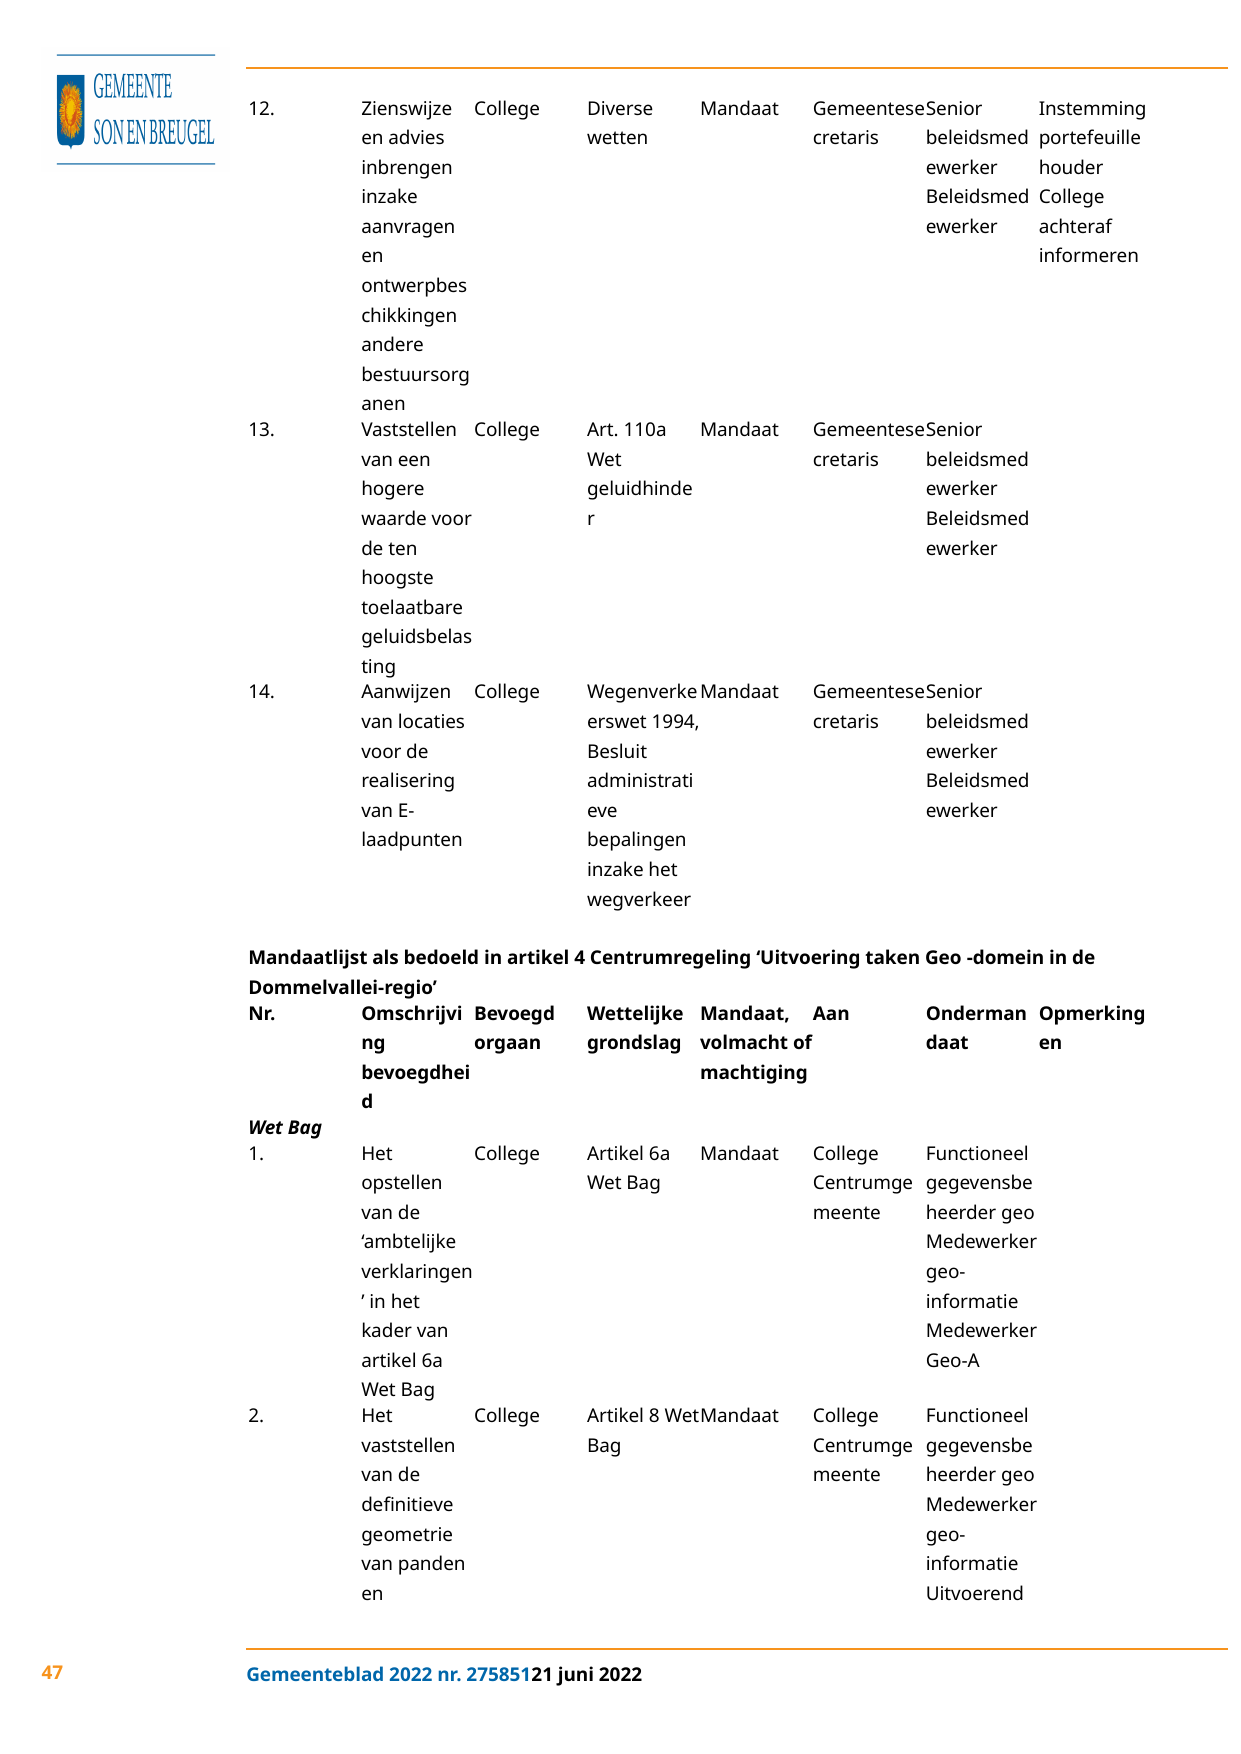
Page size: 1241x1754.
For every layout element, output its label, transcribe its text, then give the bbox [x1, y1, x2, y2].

table_cell Senior beleidsmedewerker Beleidsmedewerker [926, 95, 1038, 416]
table_cell Omschrijving bevoegdheid [361, 1000, 474, 1114]
table_cell Art. 110a Wet geluidhinder [587, 416, 700, 679]
table_cell Mandaat [700, 1403, 813, 1606]
table_cell College [474, 679, 587, 912]
table_cell [1039, 679, 1152, 912]
table_cell Artikel 8 Wet Bag [587, 1403, 700, 1606]
table_cell Aanwijzen van locaties voor de realisering van E-laadpunten [361, 679, 474, 912]
table_cell Gemeentesecretaris [813, 416, 926, 679]
table_cell Ondermandaat [926, 1000, 1038, 1114]
table_cell College Centrumgemeente [813, 1403, 926, 1606]
table_cell Functioneel gegevensbeheerder geo Medewerker geo-informatie Medewerker Geo-A [926, 1140, 1038, 1402]
table_cell 14. [248, 679, 361, 912]
table_cell Mandaat, volmacht of machtiging [700, 1000, 813, 1114]
table_cell Opmerkingen [1039, 1000, 1152, 1114]
table_cell College [474, 1140, 587, 1402]
table_cell Het vaststellen van de definitieve geometrie van panden en [361, 1403, 474, 1606]
table_cell Artikel 6a Wet Bag [587, 1140, 700, 1402]
table_cell Het opstellen van de ‘ambtelijke verklaringen’ in het kader van artikel 6a Wet Bag [361, 1140, 474, 1402]
table_cell Wet Bag [248, 1114, 1152, 1140]
table_cell 1. [248, 1140, 361, 1402]
table_cell Functioneel gegevensbeheerder geo Medewerker geo-informatie Uitvoerend [926, 1403, 1038, 1606]
table_cell Mandaat [700, 416, 813, 679]
table_cell Wettelijke grondslag [587, 1000, 700, 1114]
table_cell [1039, 416, 1152, 679]
table_header Mandaatlijst als bedoeld in artikel 4 Centrumregeling ‘Uitvoering taken Geo -domein in de Dommelvallei-regio’ [248, 945, 1152, 1000]
table_cell Mandaat [700, 95, 813, 416]
table_cell College [474, 95, 587, 416]
table_cell 2. [248, 1403, 361, 1606]
table_cell Zienswijze en advies inbrengen inzake aanvragen en ontwerpbeschikkingen andere bestuursorganen [361, 95, 474, 416]
table_cell Senior beleidsmedewerker Beleidsmedewerker [926, 416, 1038, 679]
table_cell [1039, 1403, 1152, 1606]
table_cell College [474, 416, 587, 679]
table_cell Gemeentesecretaris [813, 95, 926, 416]
table_cell [1039, 1140, 1152, 1402]
table_cell Mandaat [700, 679, 813, 912]
table_cell Mandaat [700, 1140, 813, 1402]
picture [41, 47, 231, 172]
table_cell College Centrumgemeente [813, 1140, 926, 1402]
table_cell 13. [248, 416, 361, 679]
table_cell Senior beleidsmedewerker Beleidsmedewerker [926, 679, 1038, 912]
table_cell Bevoegd orgaan [474, 1000, 587, 1114]
table_cell College [474, 1403, 587, 1606]
table_cell Gemeentesecretaris [813, 679, 926, 912]
table_cell Diverse wetten [587, 95, 700, 416]
table_cell Vaststellen van een hogere waarde voor de ten hoogste toelaatbare geluidsbelasting [361, 416, 474, 679]
table_cell Aan [813, 1000, 926, 1114]
table_cell 12. [248, 95, 361, 416]
table_cell Instemming portefeuillehouder College achteraf informeren [1039, 95, 1152, 416]
table_cell Nr. [248, 1000, 361, 1114]
table_cell Wegenverkeerswet 1994, Besluit administratieve bepalingen inzake het wegverkeer [587, 679, 700, 912]
